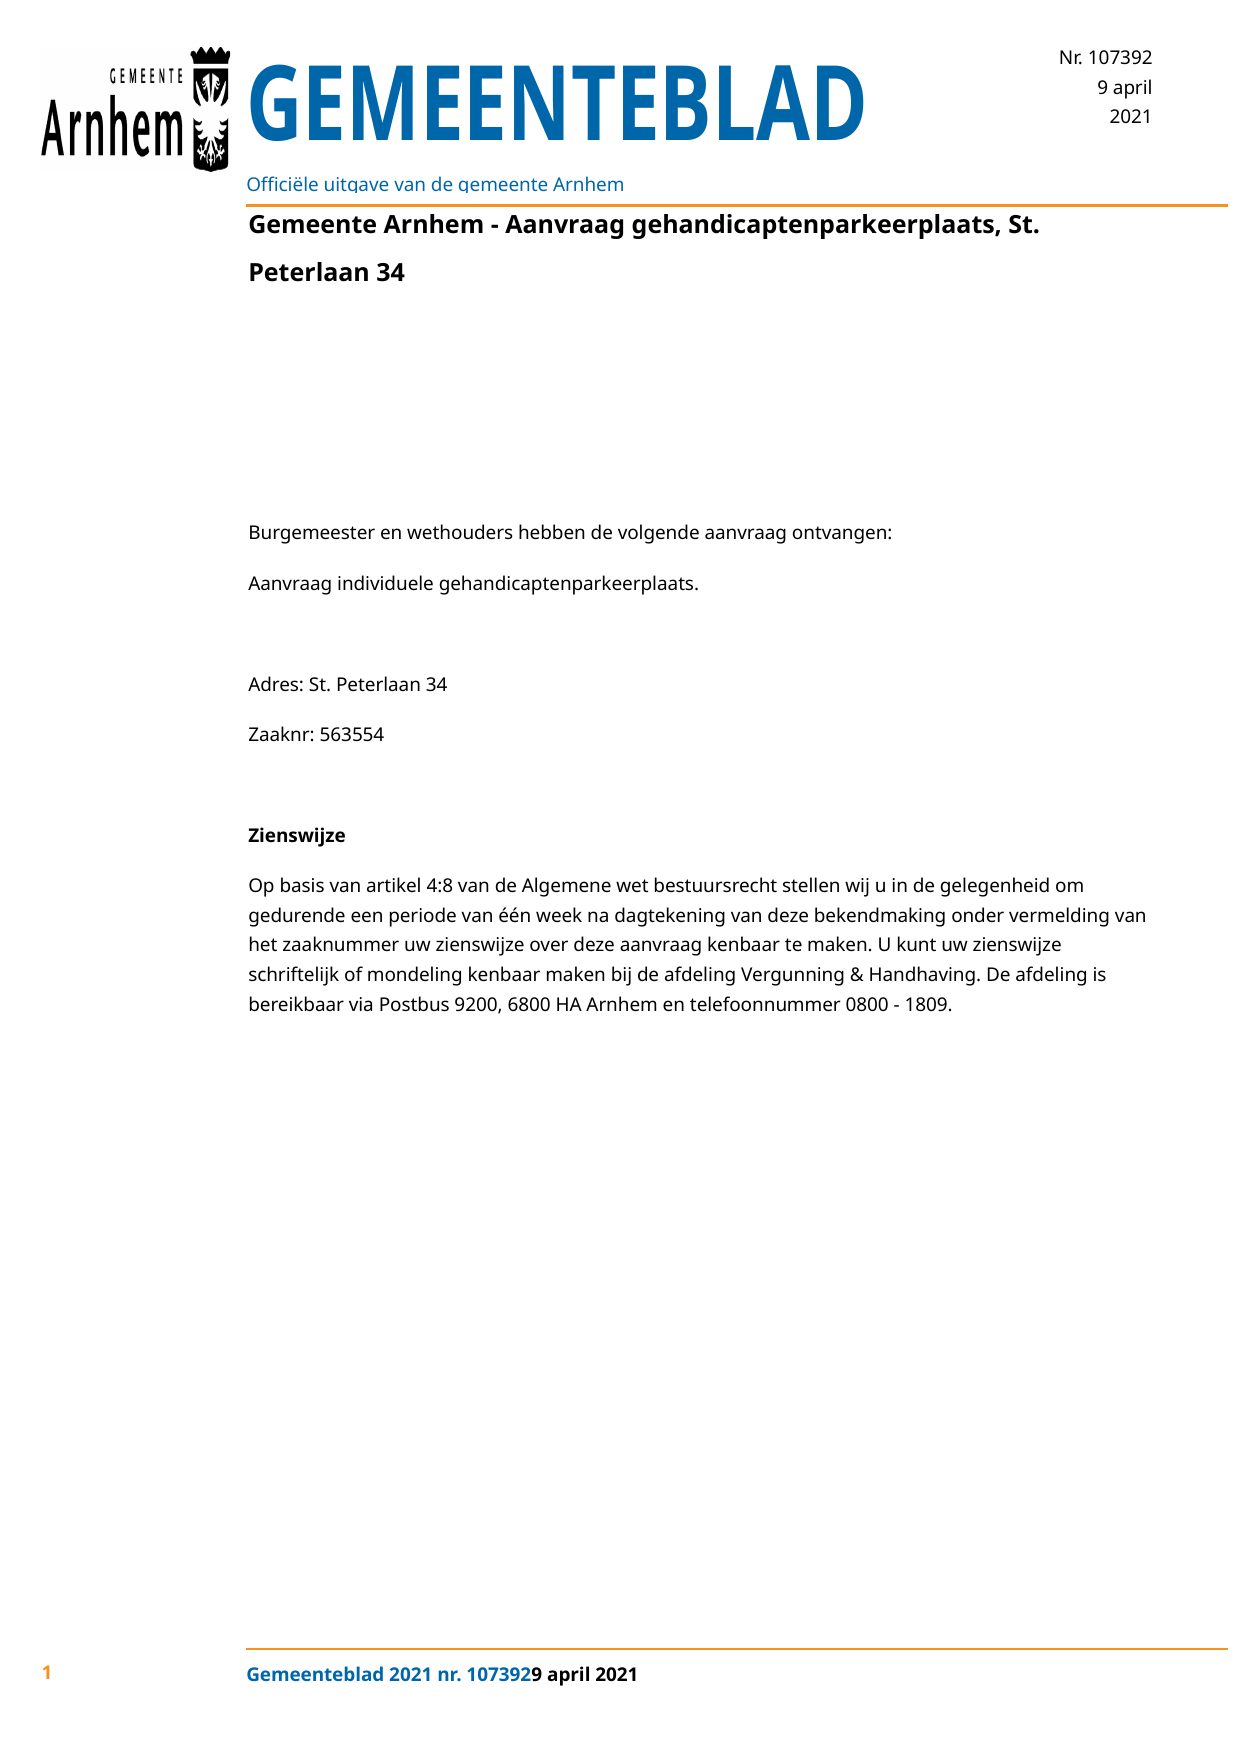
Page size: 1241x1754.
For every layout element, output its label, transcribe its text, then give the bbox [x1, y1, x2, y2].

text Adres: St. Peterlaan 34 [248, 671, 1152, 697]
text Aanvraag individuele gehandicaptenparkeerplaats. [248, 570, 1152, 596]
text Burgemeester en wethouders hebben de volgende aanvraag ontvangen: [248, 519, 1152, 545]
text Zienswijze [248, 822, 1152, 848]
picture [41, 47, 231, 172]
text Gemeente Arnhem - Aanvraag gehandicaptenparkeerplaats, St. Peterlaan 34 [248, 207, 1152, 288]
text Op basis van artikel 4:8 van de Algemene wet bestuursrecht stellen wij u in de gelegenheid om gedurende een periode van één week na dagtekening van deze bekendmaking onder vermelding van het zaaknummer uw zienswijze over deze aanvraag kenbaar te maken. U kunt uw zienswijze schriftelijk of mondeling kenbaar maken bij de afdeling Vergunning & Handhaving. De afdeling is bereikbaar via Postbus 9200, 6800 HA Arnhem en telefoonnummer 0800 - 1809. [248, 872, 1152, 1017]
text Zaaknr: 563554 [248, 721, 1152, 747]
